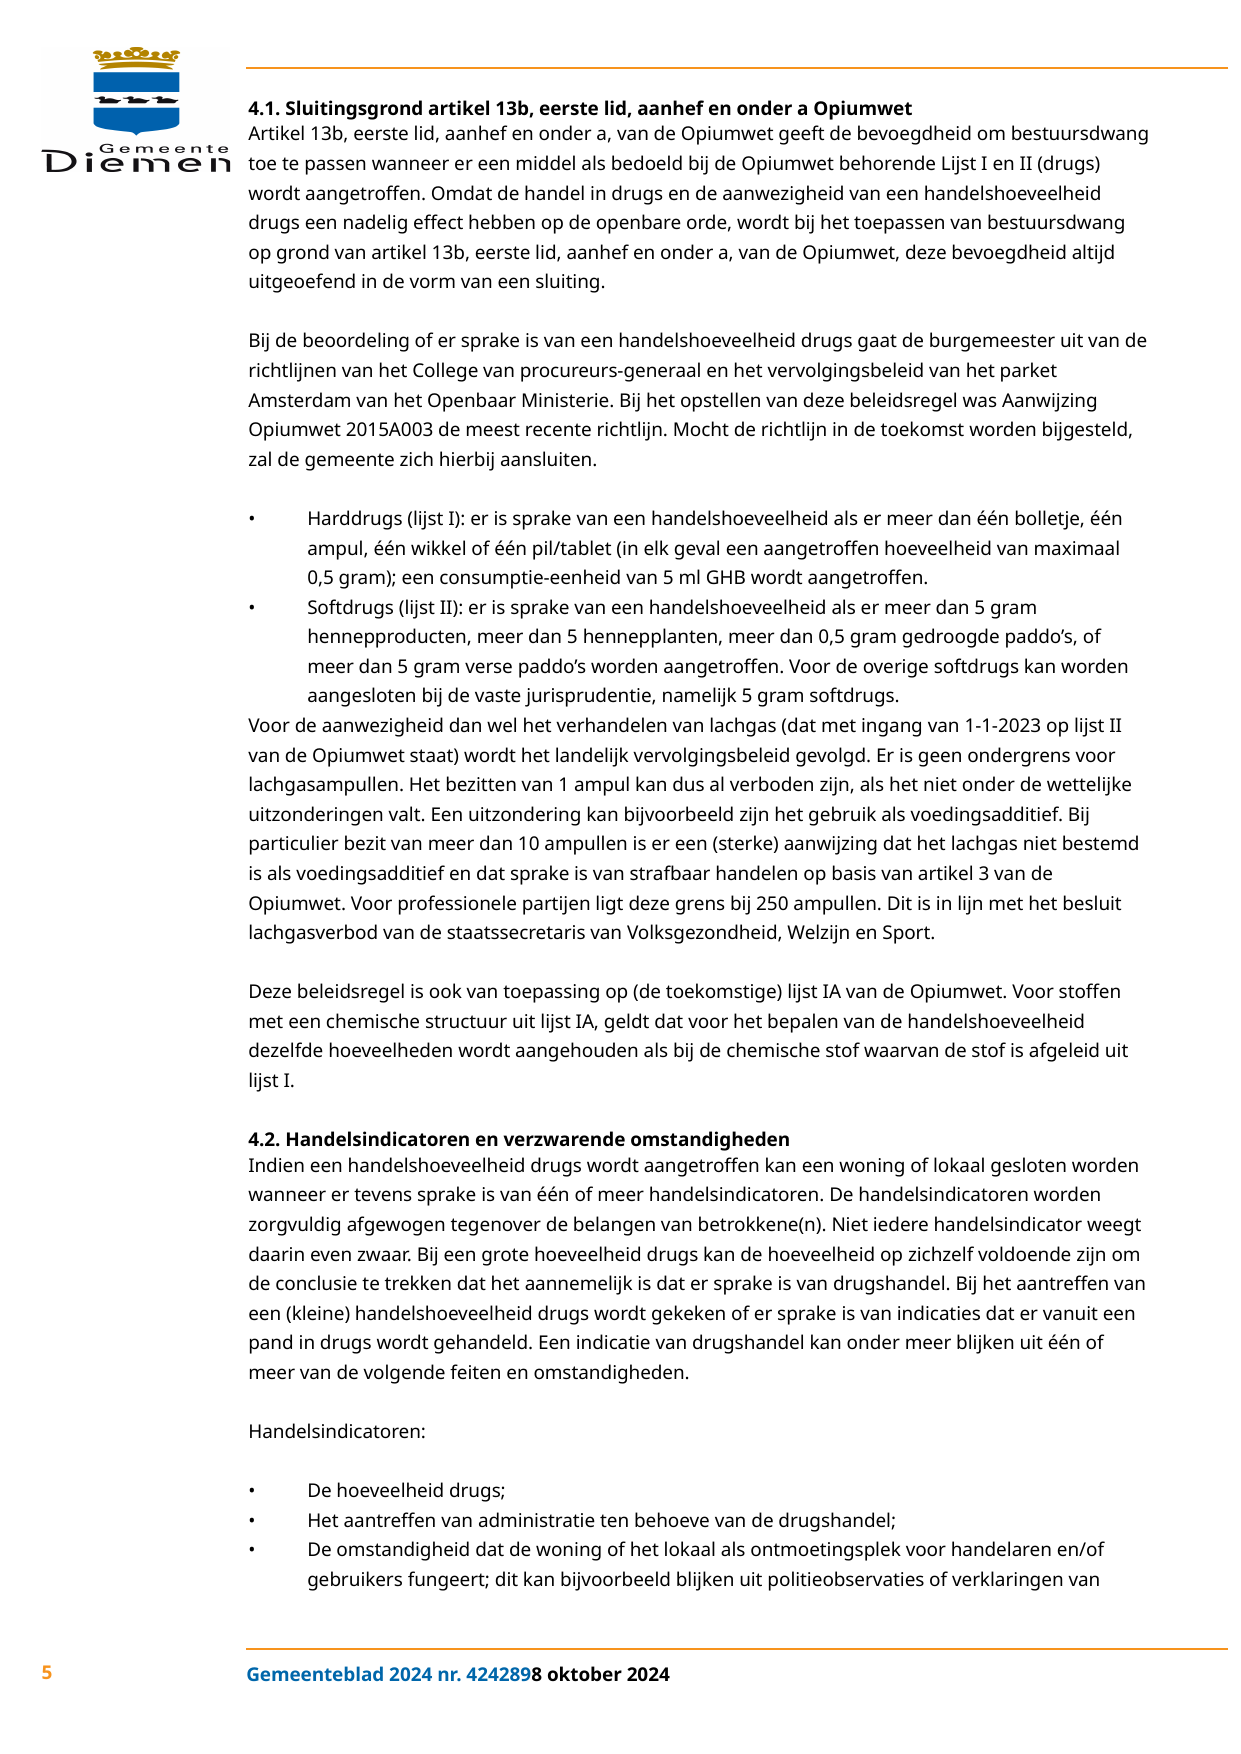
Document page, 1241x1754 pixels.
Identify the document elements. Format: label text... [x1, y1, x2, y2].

text Voor de aanwezigheid dan wel het verhandelen van lachgas (dat met ingang van 1-1-2023 op lijst II van de Opiumwet staat) wordt het landelijk vervolgingsbeleid gevolgd. Er is geen ondergrens voor lachgasampullen. Het bezitten van 1 ampul kan dus al verboden zijn, als het niet onder de wettelijke uitzonderingen valt. Een uitzondering kan bijvoorbeeld zijn het gebruik als voedingsadditief. Bij particulier bezit van meer dan 10 ampullen is er een (sterke) aanwijzing dat het lachgas niet bestemd is als voedingsadditief en dat sprake is van strafbaar handelen op basis van artikel 3 van de Opiumwet. Voor professionele partijen ligt deze grens bij 250 ampullen. Dit is in lijn met het besluit lachgasverbod van de staatssecretaris van Volksgezondheid, Welzijn en Sport. [248, 712, 1152, 945]
text Indien een handelshoeveelheid drugs wordt aangetroffen kan een woning of lokaal gesloten worden wanneer er tevens sprake is van één of meer handelsindicatoren. De handelsindicatoren worden zorgvuldig afgewogen tegenover de belangen van betrokkene(n). Niet iedere handelsindicator weegt daarin even zwaar. Bij een grote hoeveelheid drugs kan de hoeveelheid op zichzelf voldoende zijn om de conclusie te trekken dat het aannemelijk is dat er sprake is van drugshandel. Bij het aantreffen van een (kleine) handelshoeveelheid drugs wordt gekeken of er sprake is van indicaties dat er vanuit een pand in drugs wordt gehandeld. Een indicatie van drugshandel kan onder meer blijken uit één of meer van de volgende feiten en omstandigheden. [248, 1152, 1152, 1385]
list Softdrugs (lijst II): er is sprake van een handelshoeveelheid als er meer dan 5 gram hennepproducten, meer dan 5 hennepplanten, meer dan 0,5 gram gedroogde paddo’s, of meer dan 5 gram verse paddo’s worden aangetroffen. Voor de overige softdrugs kan worden aangesloten bij de vaste jurisprudentie, namelijk 5 gram softdrugs. [248, 594, 1152, 708]
text Artikel 13b, eerste lid, aanhef en onder a, van de Opiumwet geeft de bevoegdheid om bestuursdwang toe te passen wanneer er een middel als bedoeld bij de Opiumwet behorende Lijst I en II (drugs) wordt aangetroffen. Omdat de handel in drugs en de aanwezigheid van een handelshoeveelheid drugs een nadelig effect hebben op de openbare orde, wordt bij het toepassen van bestuursdwang op grond van artikel 13b, eerste lid, aanhef en onder a, van de Opiumwet, deze bevoegdheid altijd uitgeoefend in de vorm van een sluiting. [248, 121, 1152, 294]
text 4.2. Handelsindicatoren en verzwarende omstandigheden [248, 1126, 1152, 1152]
picture [41, 47, 231, 172]
list De hoeveelheid drugs; [248, 1477, 1152, 1503]
list De omstandigheid dat de woning of het lokaal als ontmoetingsplek voor handelaren en/of gebruikers fungeert; dit kan bijvoorbeeld blijken uit politieobservaties of verklaringen van [248, 1537, 1152, 1592]
list Het aantreffen van administratie ten behoeve van de drugshandel; [248, 1507, 1152, 1533]
text 4.1. Sluitingsgrond artikel 13b, eerste lid, aanhef en onder a Opiumwet [248, 95, 1152, 121]
text Handelsindicatoren: [248, 1418, 1152, 1444]
text Bij de beoordeling of er sprake is van een handelshoeveelheid drugs gaat de burgemeester uit van de richtlijnen van het College van procureurs-generaal en het vervolgingsbeleid van het parket Amsterdam van het Openbaar Ministerie. Bij het opstellen van deze beleidsregel was Aanwijzing Opiumwet 2015A003 de meest recente richtlijn. Mocht de richtlijn in de toekomst worden bijgesteld, zal de gemeente zich hierbij aansluiten. [248, 328, 1152, 472]
text Deze beleidsregel is ook van toepassing op (de toekomstige) lijst IA van de Opiumwet. Voor stoffen met een chemische structuur uit lijst IA, geldt dat voor het bepalen van de handelshoeveelheid dezelfde hoeveelheden wordt aangehouden als bij de chemische stof waarvan de stof is afgeleid uit lijst I. [248, 978, 1152, 1093]
list Harddrugs (lijst I): er is sprake van een handelshoeveelheid als er meer dan één bolletje, één ampul, één wikkel of één pil/tablet (in elk geval een aangetroffen hoeveelheid van maximaal 0,5 gram); een consumptie-eenheid van 5 ml GHB wordt aangetroffen. [248, 505, 1152, 590]
